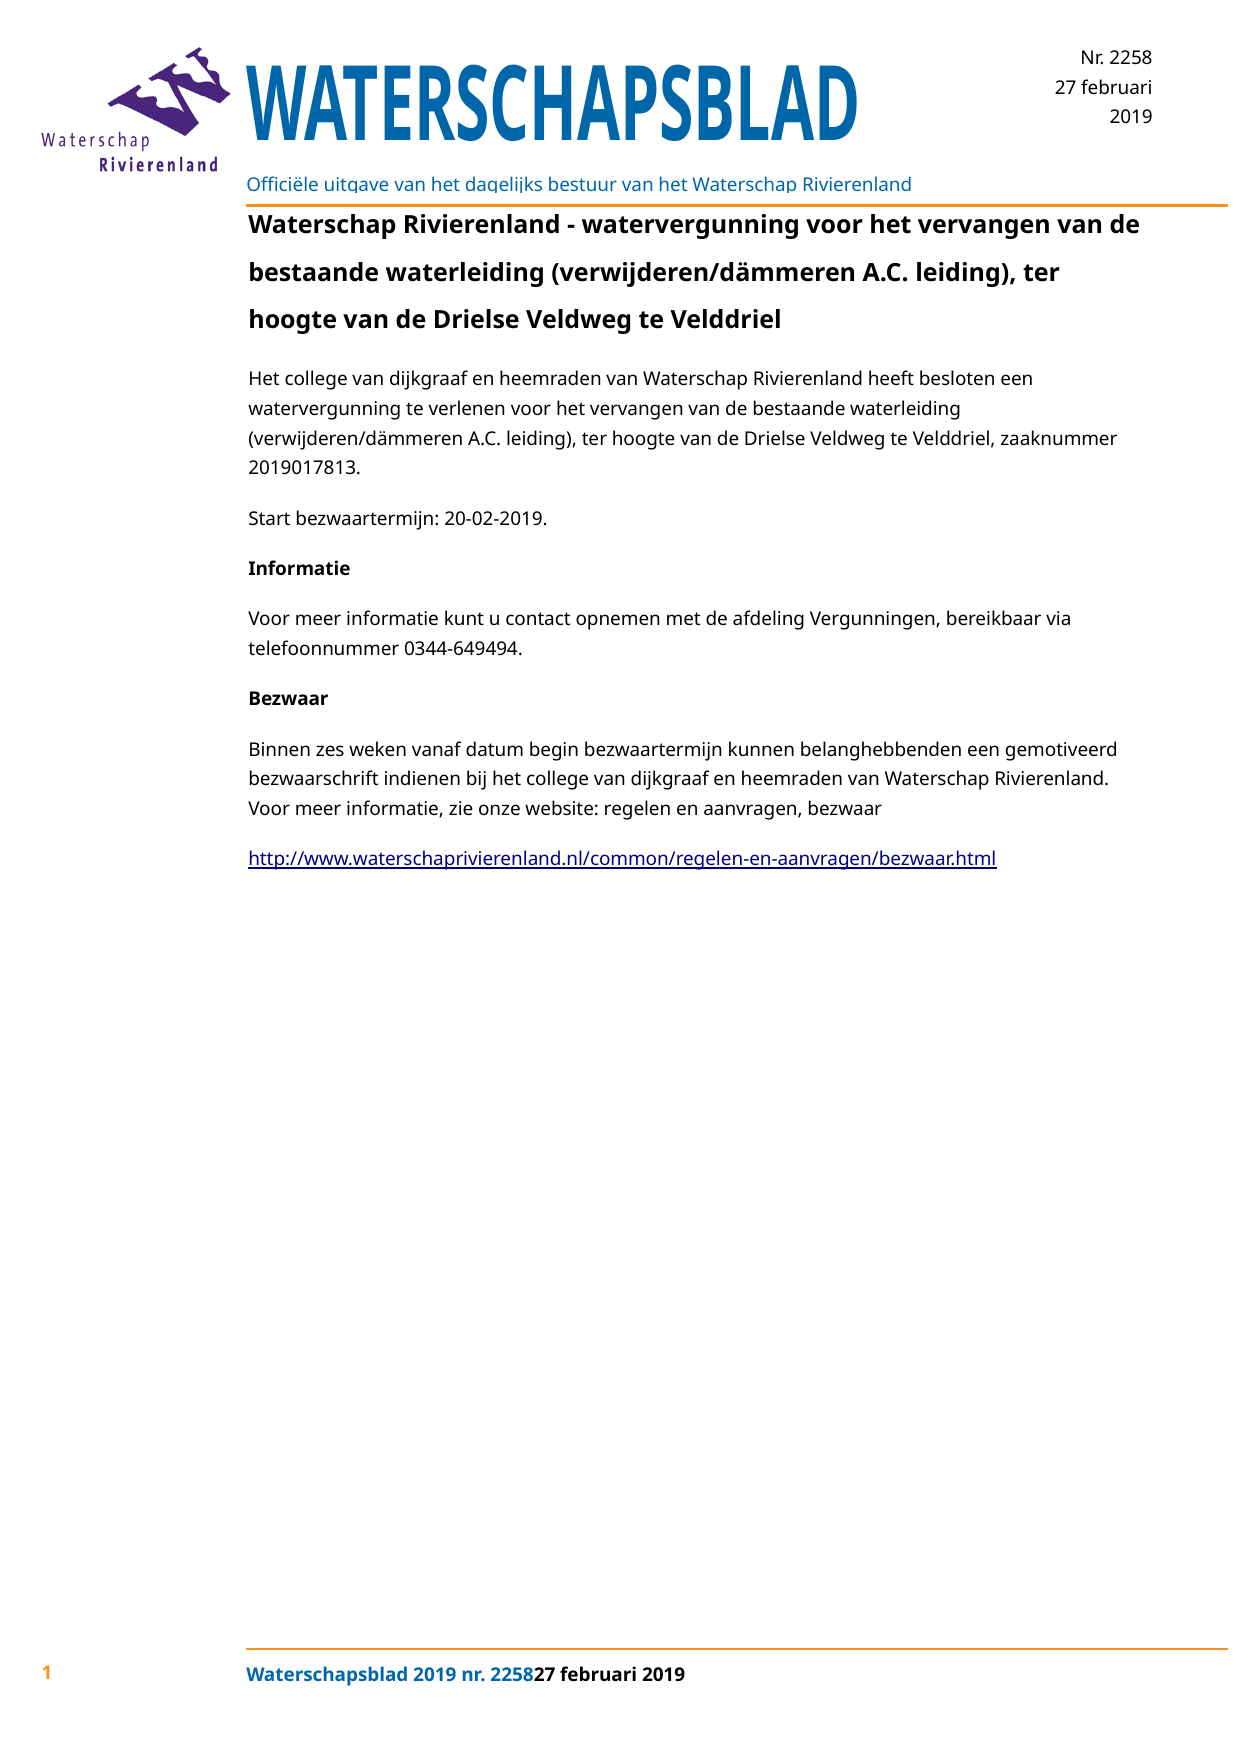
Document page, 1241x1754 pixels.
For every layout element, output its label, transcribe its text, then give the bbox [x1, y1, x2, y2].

picture [41, 47, 231, 172]
text http://www.waterschaprivierenland.nl/common/regelen-en-aanvragen/bezwaar.html [248, 846, 1152, 871]
text Bezwaar [248, 686, 1152, 711]
text Waterschap Rivierenland - watervergunning voor het vervangen van de bestaande waterleiding (verwijderen/dämmeren A.C. leiding), ter hoogte van de Drielse Veldweg te Velddriel [248, 207, 1152, 336]
text Informatie [248, 555, 1152, 581]
text Het college van dijkgraaf en heemraden van Waterschap Rivierenland heeft besloten een watervergunning te verlenen voor het vervangen van de bestaande waterleiding (verwijderen/dämmeren A.C. leiding), ter hoogte van de Drielse Veldweg te Velddriel, zaaknummer 2019017813. [248, 366, 1152, 480]
text Start bezwaartermijn: 20-02-2019. [248, 505, 1152, 530]
text Voor meer informatie kunt u contact opnemen met de afdeling Vergunningen, bereikbaar via telefoonnummer 0344-649494. [248, 606, 1152, 661]
text Binnen zes weken vanaf datum begin bezwaartermijn kunnen belanghebbenden een gemotiveerd bezwaarschrift indienen bij het college van dijkgraaf en heemraden van Waterschap Rivierenland. Voor meer informatie, zie onze website: regelen en aanvragen, bezwaar [248, 736, 1152, 821]
